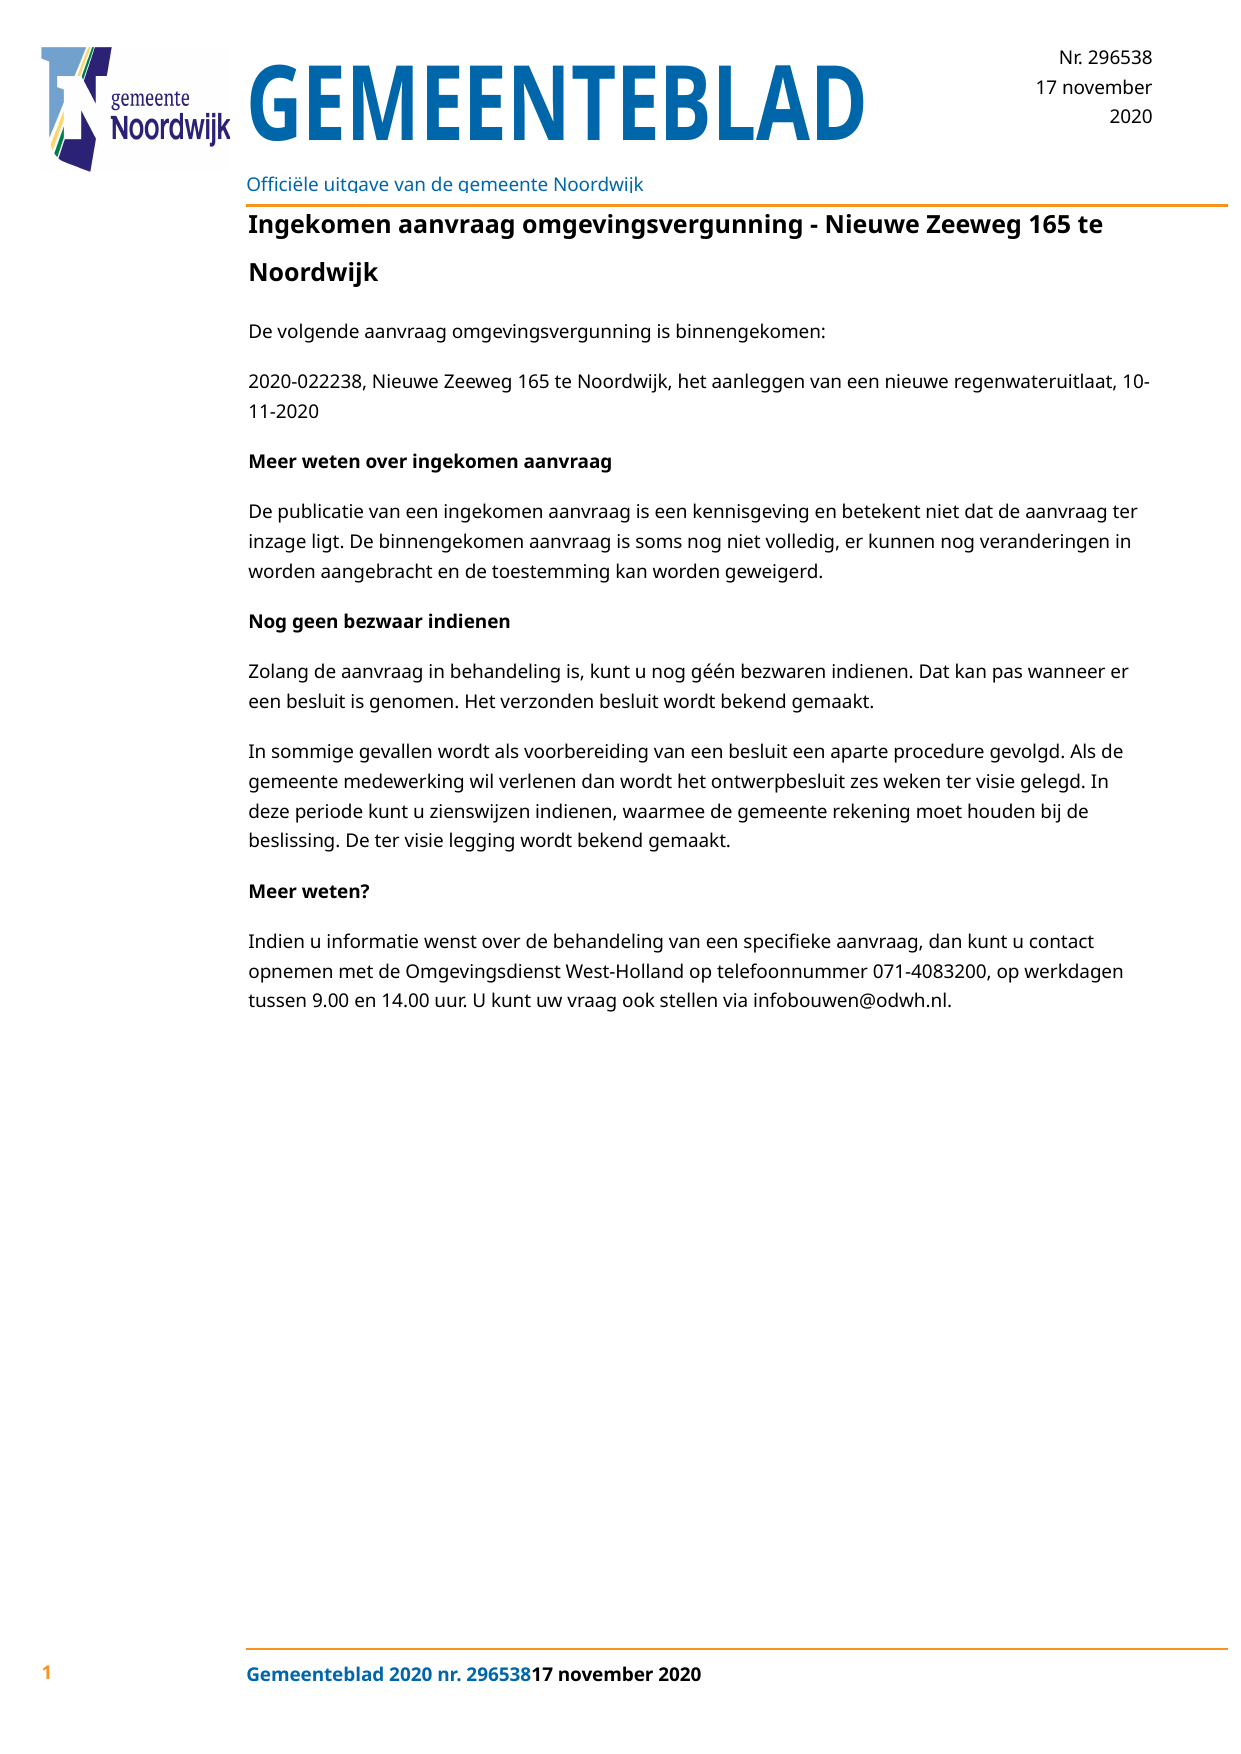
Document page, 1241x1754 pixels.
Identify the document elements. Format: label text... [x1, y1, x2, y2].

text De publicatie van een ingekomen aanvraag is een kennisgeving en betekent niet dat de aanvraag ter inzage ligt. De binnengekomen aanvraag is soms nog niet volledig, er kunnen nog veranderingen in worden aangebracht en de toestemming kan worden geweigerd. [248, 499, 1152, 584]
text De volgende aanvraag omgevingsvergunning is binnengekomen: [248, 318, 1152, 344]
text Meer weten? [248, 878, 1152, 904]
text Ingekomen aanvraag omgevingsvergunning - Nieuwe Zeeweg 165 te Noordwijk [248, 207, 1152, 288]
text Nog geen bezwaar indienen [248, 608, 1152, 634]
text Meer weten over ingekomen aanvraag [248, 448, 1152, 474]
text 2020-022238, Nieuwe Zeeweg 165 te Noordwijk, het aanleggen van een nieuwe regenwateruitlaat, 10-11-2020 [248, 368, 1152, 424]
picture [41, 47, 231, 172]
text Zolang de aanvraag in behandeling is, kunt u nog géén bezwaren indienen. Dat kan pas wanneer er een besluit is genomen. Het verzonden besluit wordt bekend gemaakt. [248, 659, 1152, 714]
text In sommige gevallen wordt als voorbereiding van een besluit een aparte procedure gevolgd. Als de gemeente medewerking wil verlenen dan wordt het ontwerpbesluit zes weken ter visie gelegd. In deze periode kunt u zienswijzen indienen, waarmee de gemeente rekening moet houden bij de beslissing. De ter visie legging wordt bekend gemaakt. [248, 739, 1152, 853]
text Indien u informatie wenst over de behandeling van een specifieke aanvraag, dan kunt u contact opnemen met de Omgevingsdienst West-Holland op telefoonnummer 071-4083200, op werkdagen tussen 9.00 en 14.00 uur. U kunt uw vraag ook stellen via infobouwen@odwh.nl. [248, 928, 1152, 1013]
